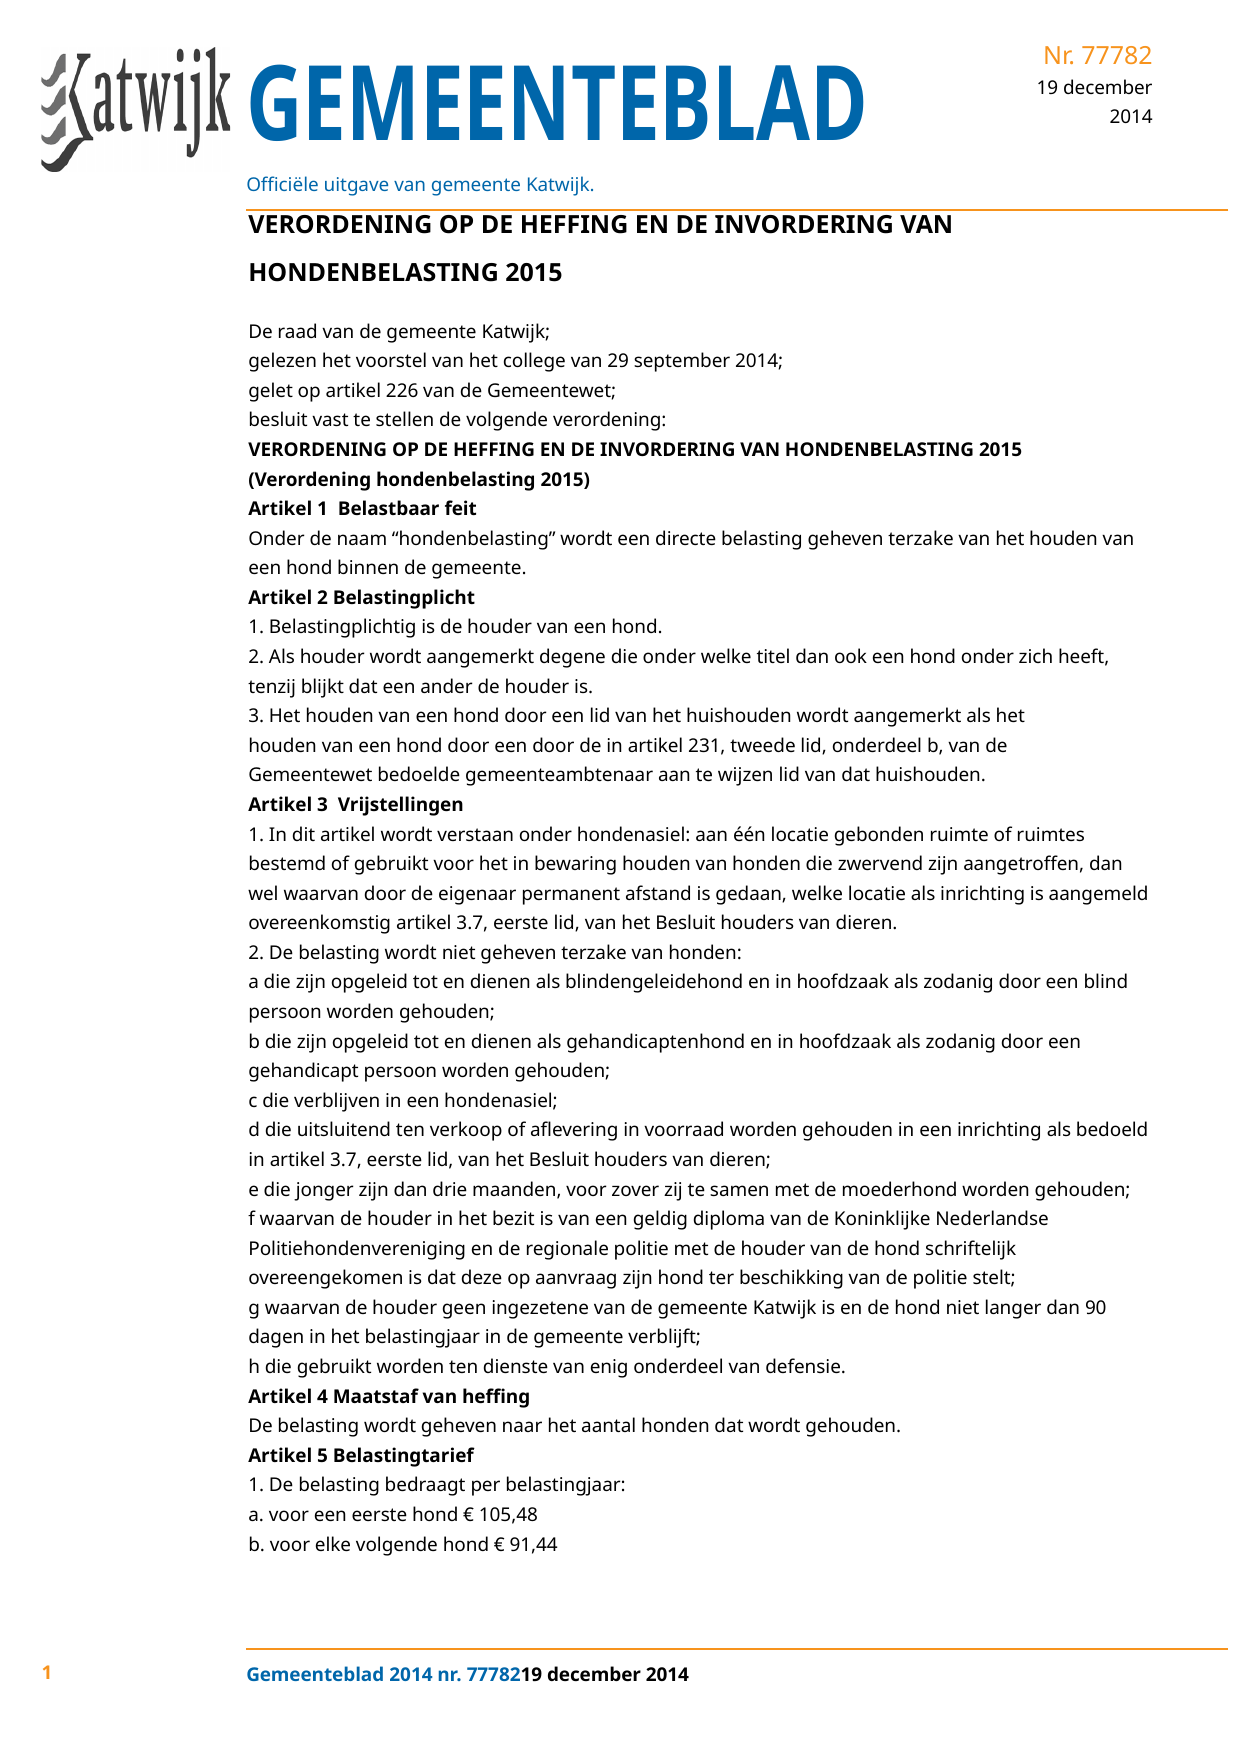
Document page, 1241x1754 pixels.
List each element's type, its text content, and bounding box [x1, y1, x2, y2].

picture [41, 47, 231, 172]
text b die zijn opgeleid tot en dienen als gehandicaptenhond en in hoofdzaak als zodanig door een gehandicapt persoon worden gehouden; [248, 1028, 1152, 1083]
text d die uitsluitend ten verkoop of aflevering in voorraad worden gehouden in een inrichting als bedoeld in artikel 3.7, eerste lid, van het Besluit houders van dieren; [248, 1117, 1152, 1172]
text e die jonger zijn dan drie maanden, voor zover zij te samen met de moederhond worden gehouden; [248, 1176, 1152, 1202]
text houden van een hond door een door de in artikel 231, tweede lid, onderdeel b, van de [248, 732, 1152, 758]
text (Verordening hondenbelasting 2015) [248, 466, 1152, 492]
text a die zijn opgeleid tot en dienen als blindengeleidehond en in hoofdzaak als zodanig door een blind persoon worden gehouden; [248, 969, 1152, 1024]
text Artikel 2 Belastingplicht [248, 584, 1152, 610]
text g waarvan de houder geen ingezetene van de gemeente Katwijk is en de hond niet langer dan 90 dagen in het belastingjaar in de gemeente verblijft; [248, 1294, 1152, 1349]
text Artikel 5 Belastingtarief [248, 1442, 1152, 1468]
text gelet op artikel 226 van de Gemeentewet; [248, 377, 1152, 403]
text 3. Het houden van een hond door een lid van het huishouden wordt aangemerkt als het [248, 702, 1152, 728]
text De raad van de gemeente Katwijk; [248, 318, 1152, 344]
text a. voor een eerste hond € 105,48 [248, 1501, 1152, 1527]
text 1. Belastingplichtig is de houder van een hond. [248, 614, 1152, 639]
text 2. Als houder wordt aangemerkt degene die onder welke titel dan ook een hond onder zich heeft, tenzij blijkt dat een ander de houder is. [248, 643, 1152, 699]
text Onder de naam “hondenbelasting” wordt een directe belasting geheven terzake van het houden van een hond binnen de gemeente. [248, 525, 1152, 580]
text b. voor elke volgende hond € 91,44 [248, 1531, 1152, 1557]
text VERORDENING OP DE HEFFING EN DE INVORDERING VAN HONDENBELASTING 2015 [248, 436, 1152, 462]
text Artikel 1 Belastbaar feit [248, 495, 1152, 521]
text h die gebruikt worden ten dienste van enig onderdeel van defensie. [248, 1353, 1152, 1379]
text De belasting wordt geheven naar het aantal honden dat wordt gehouden. [248, 1412, 1152, 1438]
text VERORDENING OP DE HEFFING EN DE INVORDERING VAN HONDENBELASTING 2015 [248, 211, 1152, 288]
text 2. De belasting wordt niet geheven terzake van honden: [248, 939, 1152, 965]
text f waarvan de houder in het bezit is van een geldig diploma van de Koninklijke Nederlandse Politiehondenvereniging en de regionale politie met de houder van de hond schriftelijk overeengekomen is dat deze op aanvraag zijn hond ter beschikking van de politie stelt; [248, 1205, 1152, 1290]
text 1. In dit artikel wordt verstaan onder hondenasiel: aan één locatie gebonden ruimte of ruimtes bestemd of gebruikt voor het in bewaring houden van honden die zwervend zijn aangetroffen, dan wel waarvan door de eigenaar permanent afstand is gedaan, welke locatie als inrichting is aangemeld overeenkomstig artikel 3.7, eerste lid, van het Besluit houders van dieren. [248, 821, 1152, 935]
text Artikel 4 Maatstaf van heffing [248, 1383, 1152, 1409]
text Artikel 3 Vrijstellingen [248, 791, 1152, 817]
text besluit vast te stellen de volgende verordening: [248, 407, 1152, 432]
text c die verblijven in een hondenasiel; [248, 1087, 1152, 1113]
text 1. De belasting bedraagt per belastingjaar: [248, 1472, 1152, 1497]
text Gemeentewet bedoelde gemeenteambtenaar aan te wijzen lid van dat huishouden. [248, 762, 1152, 787]
text gelezen het voorstel van het college van 29 september 2014; [248, 347, 1152, 373]
